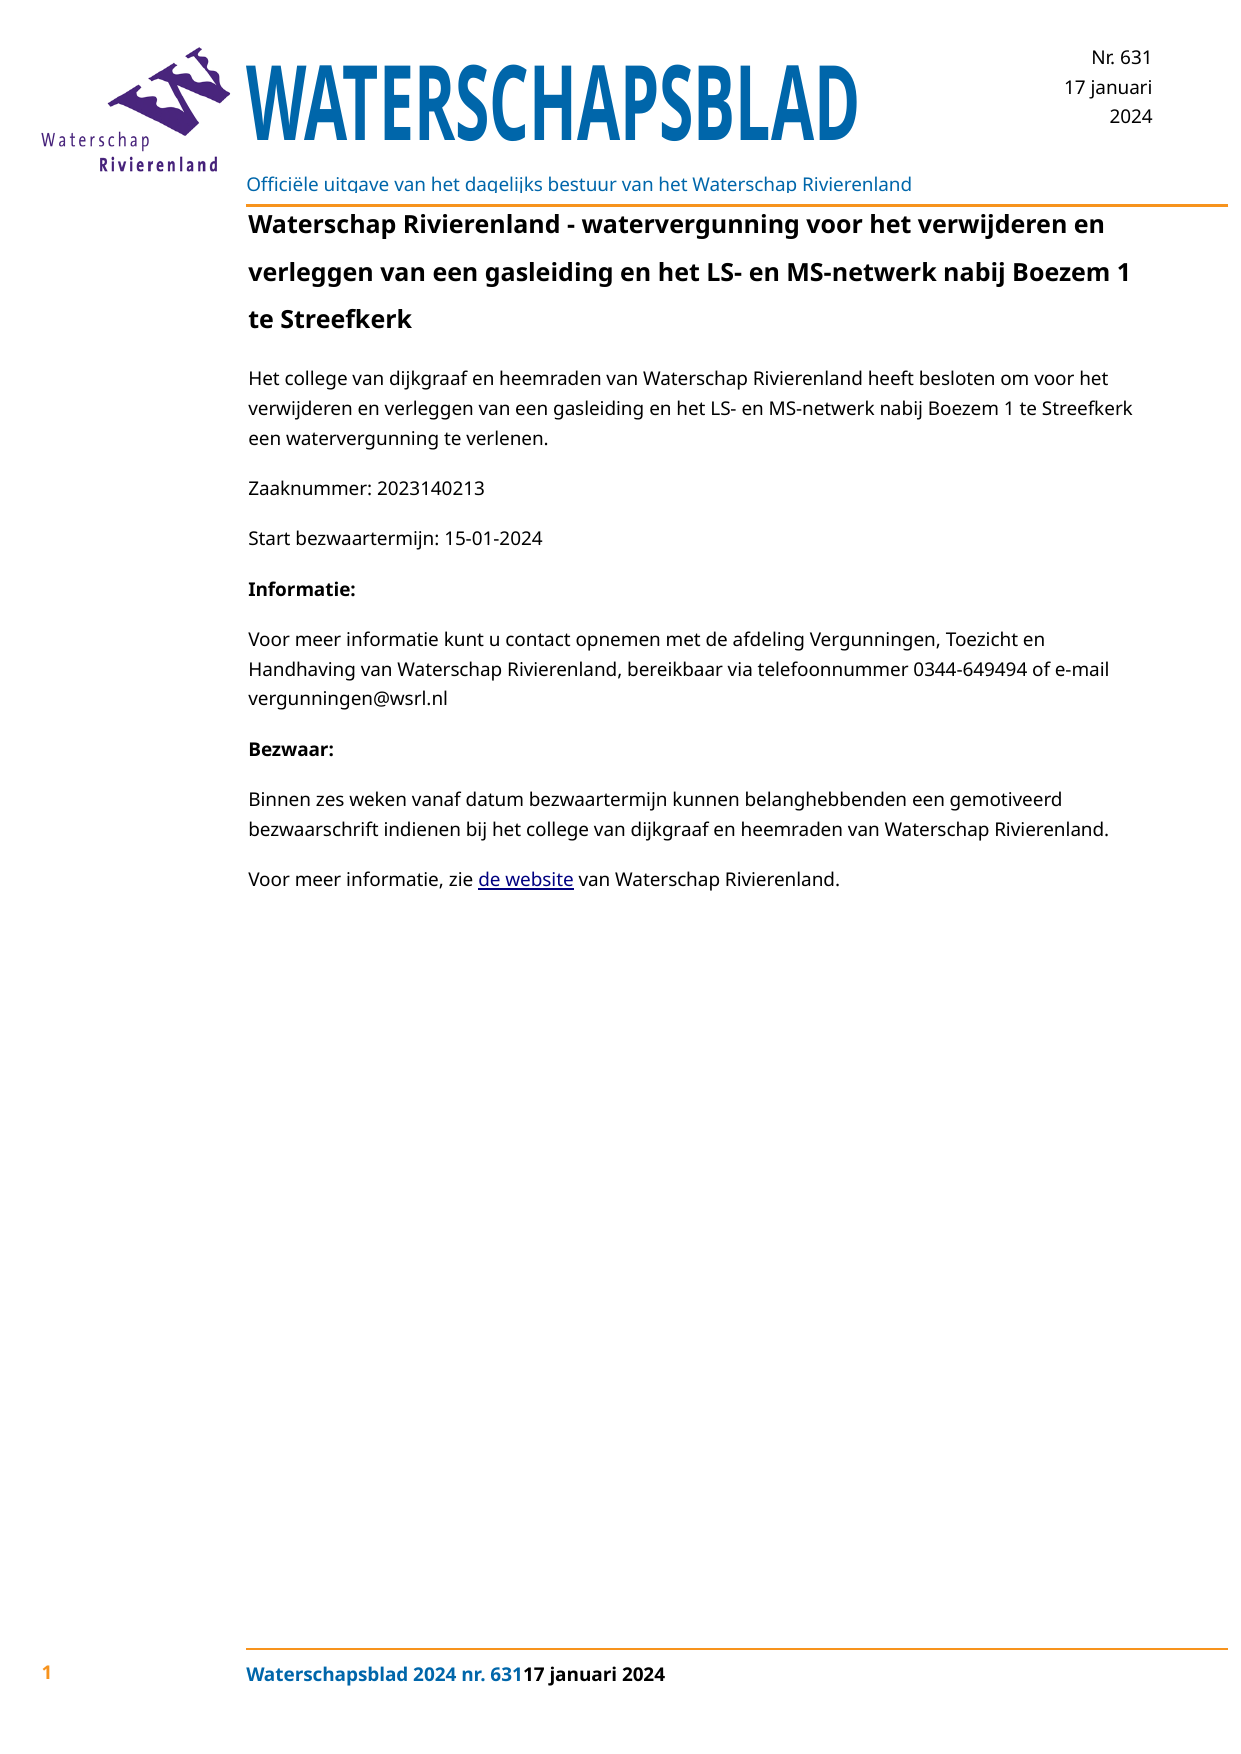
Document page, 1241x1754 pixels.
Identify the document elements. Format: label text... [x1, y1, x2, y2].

text Voor meer informatie, zie de website van Waterschap Rivierenland. [248, 866, 1152, 892]
text Het college van dijkgraaf en heemraden van Waterschap Rivierenland heeft besloten om voor het verwijderen en verleggen van een gasleiding en het LS- en MS-netwerk nabij Boezem 1 te Streefkerk een watervergunning te verlenen. [248, 366, 1152, 450]
text Zaaknummer: 2023140213 [248, 475, 1152, 501]
text Start bezwaartermijn: 15-01-2024 [248, 526, 1152, 551]
text Bezwaar: [248, 736, 1152, 762]
text Binnen zes weken vanaf datum bezwaartermijn kunnen belanghebbenden een gemotiveerd bezwaarschrift indienen bij het college van dijkgraaf en heemraden van Waterschap Rivierenland. [248, 786, 1152, 842]
text Informatie: [248, 576, 1152, 602]
text Voor meer informatie kunt u contact opnemen met de afdeling Vergunningen, Toezicht en Handhaving van Waterschap Rivierenland, bereikbaar via telefoonnummer 0344-649494 of e-mail vergunningen@wsrl.nl [248, 626, 1152, 711]
picture [41, 47, 231, 172]
text Waterschap Rivierenland - watervergunning voor het verwijderen en verleggen van een gasleiding en het LS- en MS-netwerk nabij Boezem 1 te Streefkerk [248, 207, 1152, 336]
